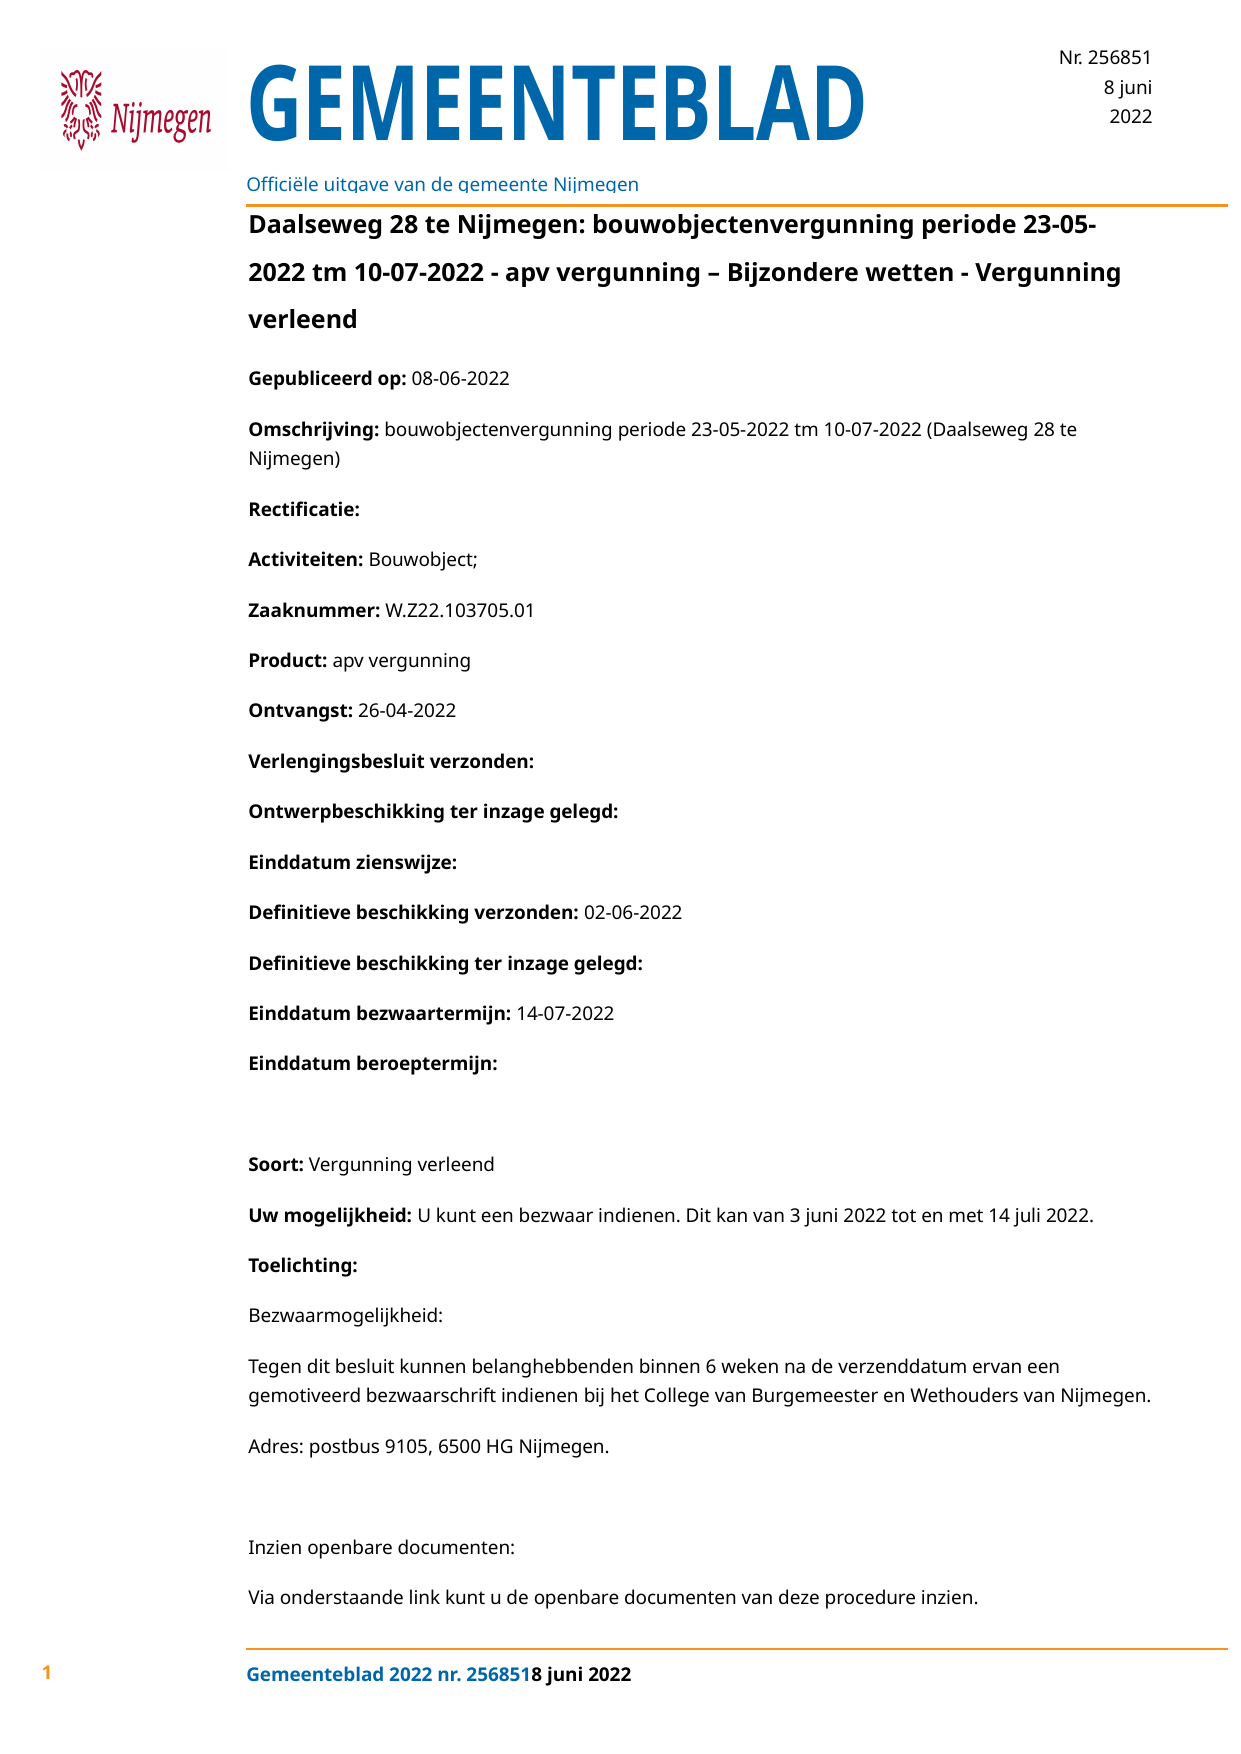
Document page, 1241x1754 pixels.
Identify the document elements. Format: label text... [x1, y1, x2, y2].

picture [41, 47, 231, 172]
text Ontwerpbeschikking ter inzage gelegd: [248, 798, 1152, 824]
text Tegen dit besluit kunnen belanghebbenden binnen 6 weken na de verzenddatum ervan een gemotiveerd bezwaarschrift indienen bij het College van Burgemeester en Wethouders van Nijmegen. [248, 1353, 1152, 1408]
text Daalseweg 28 te Nijmegen: bouwobjectenvergunning periode 23-05-2022 tm 10-07-2022 - apv vergunning – Bijzondere wetten - Vergunning verleend [248, 207, 1152, 336]
text Definitieve beschikking verzonden: 02-06-2022 [248, 899, 1152, 925]
text Ontvangst: 26-04-2022 [248, 698, 1152, 723]
text Einddatum zienswijze: [248, 849, 1152, 874]
text Toelichting: [248, 1252, 1152, 1278]
text Bezwaarmogelijkheid: [248, 1303, 1152, 1328]
text Inzien openbare documenten: [248, 1534, 1152, 1559]
text Definitieve beschikking ter inzage gelegd: [248, 950, 1152, 975]
text Gepubliceerd op: 08-06-2022 [248, 366, 1152, 391]
text Verlengingsbesluit verzonden: [248, 748, 1152, 774]
text Product: apv vergunning [248, 647, 1152, 673]
text Einddatum bezwaartermijn: 14-07-2022 [248, 1000, 1152, 1026]
text Soort: Vergunning verleend [248, 1151, 1152, 1177]
text Uw mogelijkheid: U kunt een bezwaar indienen. Dit kan van 3 juni 2022 tot en met 14 juli 2022. [248, 1202, 1152, 1227]
text Zaaknummer: W.Z22.103705.01 [248, 597, 1152, 622]
text Omschrijving: bouwobjectenvergunning periode 23-05-2022 tm 10-07-2022 (Daalseweg 28 te Nijmegen) [248, 416, 1152, 471]
text Via onderstaande link kunt u de openbare documenten van deze procedure inzien. [248, 1584, 1152, 1610]
text Einddatum beroeptermijn: [248, 1051, 1152, 1076]
text Rectificatie: [248, 496, 1152, 522]
text Adres: postbus 9105, 6500 HG Nijmegen. [248, 1433, 1152, 1459]
text Activiteiten: Bouwobject; [248, 546, 1152, 572]
